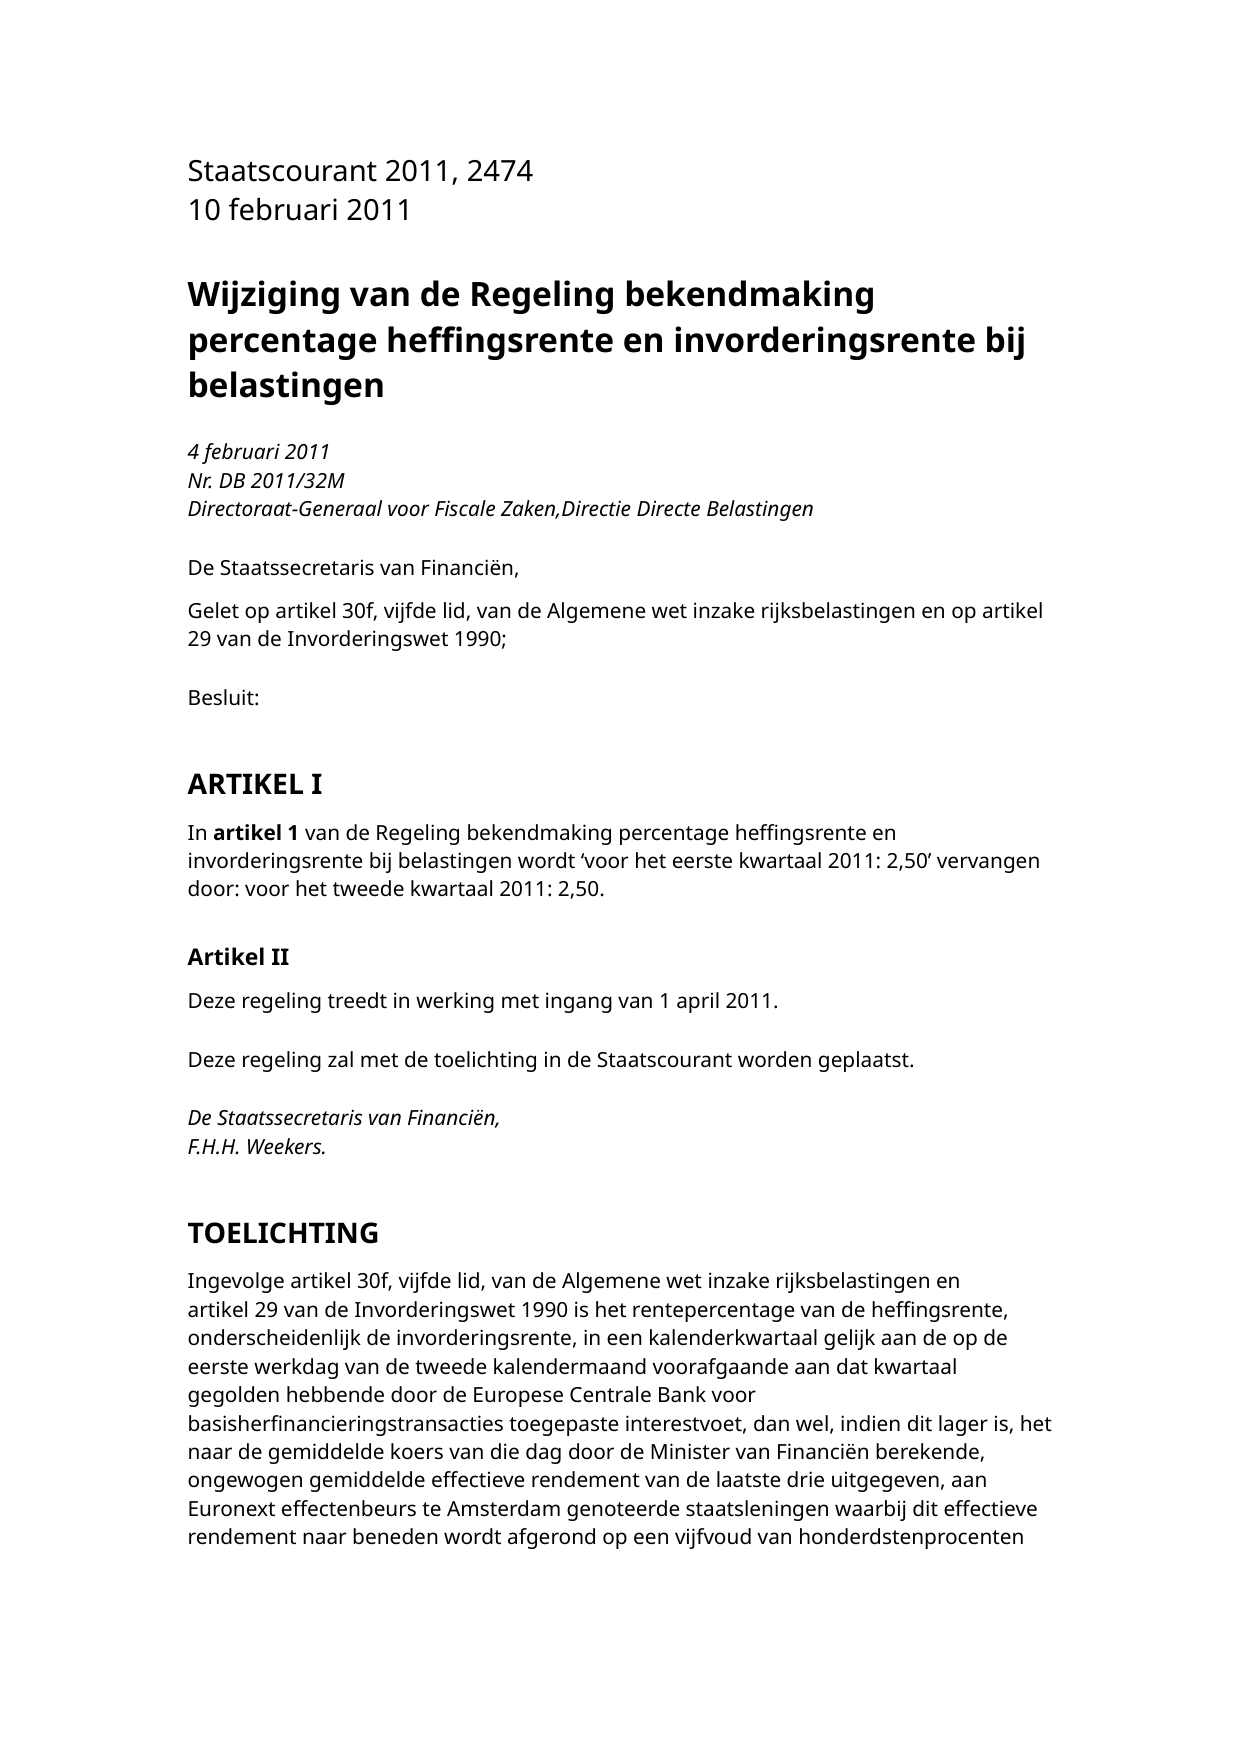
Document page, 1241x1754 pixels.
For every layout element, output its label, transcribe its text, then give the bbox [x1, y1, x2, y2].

text Besluit: [187, 683, 1053, 711]
text Directoraat-Generaal voor Fiscale Zaken,Directie Directe Belastingen [187, 494, 1053, 523]
text Ingevolge artikel 30f, vijfde lid, van de Algemene wet inzake rijksbelastingen en artikel 29 van de Invorderingswet 1990 is het rentepercentage van de heffingsrente, onderscheidenlijk de invorderingsrente, in een kalenderkwartaal gelijk aan de op de eerste werkdag van de tweede kalendermaand voorafgaande aan dat kwartaal gegolden hebbende door de Europese Centrale Bank voor basisherfinancieringstransacties toegepaste interestvoet, dan wel, indien dit lager is, het naar de gemiddelde koers van die dag door de Minister van Financiën berekende, ongewogen gemiddelde effectieve rendement van de laatste drie uitgegeven, aan Euronext effectenbeurs te Amsterdam genoteerde staatsleningen waarbij dit effectieve rendement naar beneden wordt afgerond op een vijfvoud van honderdstenprocenten [187, 1267, 1053, 1551]
text De Staatssecretaris van Financiën, [187, 553, 1053, 581]
text De Staatssecretaris van Financiën, [187, 1103, 1053, 1132]
subtitle TOELICHTING [187, 1213, 1053, 1252]
text Staatscourant 2011, 2474 [187, 150, 1053, 190]
text Deze regeling treedt in werking met ingang van 1 april 2011. [187, 987, 1053, 1015]
text Gelet op artikel 30f, vijfde lid, van de Algemene wet inzake rijksbelastingen en op artikel 29 van de Invorderingswet 1990; [187, 596, 1053, 653]
text In artikel 1 van de Regeling bekendmaking percentage heffingsrente en invorderingsrente bij belastingen wordt ‘voor het eerste kwartaal 2011: 2,50’ vervangen door: voor het tweede kwartaal 2011: 2,50. [187, 818, 1053, 903]
text Deze regeling zal met de toelichting in de Staatscourant worden geplaatst. [187, 1045, 1053, 1073]
text Nr. DB 2011/32M [187, 466, 1053, 494]
subtitle Wijziging van de Regeling bekendmaking percentage heffingsrente en invorderingsrente bij belastingen [187, 271, 1053, 407]
subtitle ARTIKEL I [187, 764, 1053, 803]
text F.H.H. Weekers. [187, 1132, 1053, 1160]
subtitle Artikel II [187, 940, 1053, 972]
text 10 februari 2011 [187, 190, 1053, 229]
text 4 februari 2011 [187, 437, 1053, 466]
